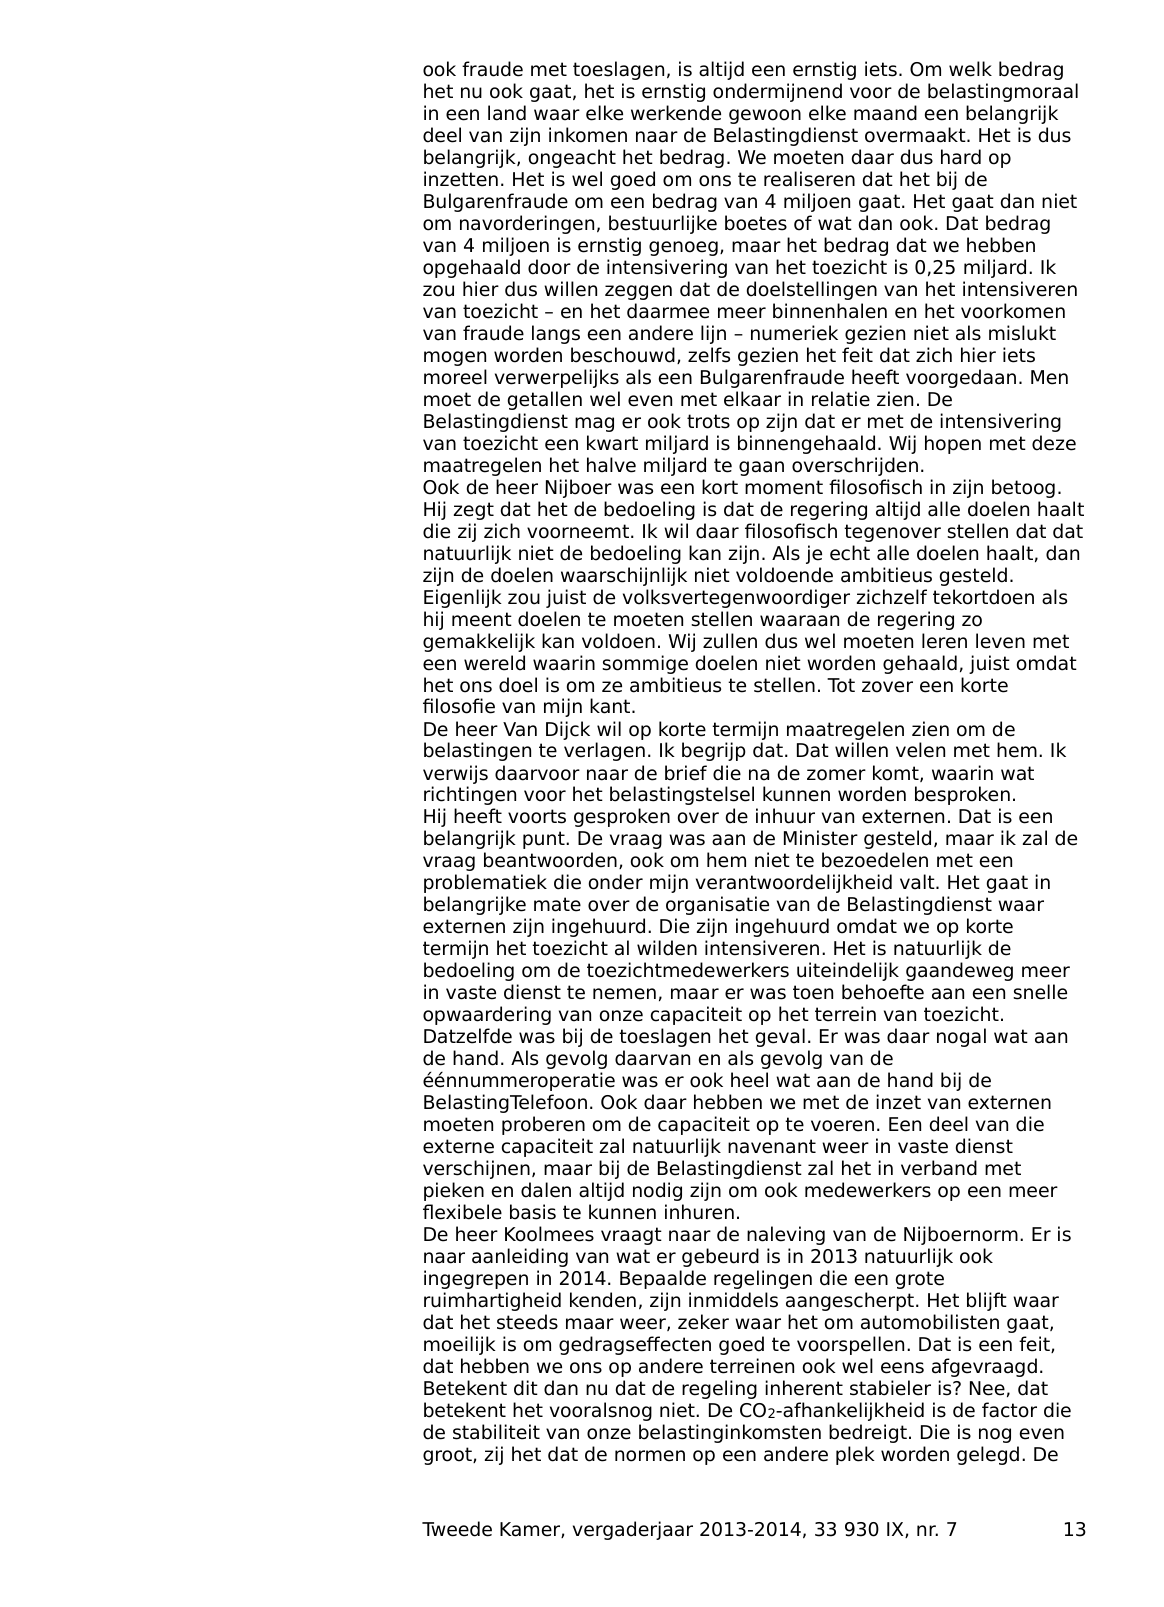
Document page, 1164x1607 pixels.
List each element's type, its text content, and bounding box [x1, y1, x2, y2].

text De heer Van Dijck wil op korte termijn maatregelen zien om de belastingen te verlagen. Ik begrijp dat. Dat willen velen met hem. Ik verwijs daarvoor naar de brief die na de zomer komt, waarin wat richtingen voor het belastingstelsel kunnen worden besproken. [422, 718, 1087, 806]
text ook fraude met toeslagen, is altijd een ernstig iets. Om welk bedrag het nu ook gaat, het is ernstig ondermijnend voor de belastingmoraal in een land waar elke werkende gewoon elke maand een belangrijk deel van zijn inkomen naar de Belastingdienst overmaakt. Het is dus belangrijk, ongeacht het bedrag. We moeten daar dus hard op inzetten. Het is wel goed om ons te realiseren dat het bij de Bulgarenfraude om een bedrag van 4 miljoen gaat. Het gaat dan niet om navorderingen, bestuurlijke boetes of wat dan ook. Dat bedrag van 4 miljoen is ernstig genoeg, maar het bedrag dat we hebben opgehaald door de intensivering van het toezicht is 0,25 miljard. Ik zou hier dus willen zeggen dat de doelstellingen van het intensiveren van toezicht – en het daarmee meer binnenhalen en het voorkomen van fraude langs een andere lijn – numeriek gezien niet als mislukt mogen worden beschouwd, zelfs gezien het feit dat zich hier iets moreel verwerpelijks als een Bulgarenfraude heeft voorgedaan. Men moet de getallen wel even met elkaar in relatie zien. De Belastingdienst mag er ook trots op zijn dat er met de intensivering van toezicht een kwart miljard is binnengehaald. Wij hopen met deze maatregelen het halve miljard te gaan overschrijden. [422, 59, 1087, 477]
text De heer Koolmees vraagt naar de naleving van de Nijboernorm. Er is naar aanleiding van wat er gebeurd is in 2013 natuurlijk ook ingegrepen in 2014. Bepaalde regelingen die een grote ruimhartigheid kenden, zijn inmiddels aangescherpt. Het blijft waar dat het steeds maar weer, zeker waar het om automobilisten gaat, moeilijk is om gedragseffecten goed te voorspellen. Dat is een feit, dat hebben we ons op andere terreinen ook wel eens afgevraagd. Betekent dit dan nu dat de regeling inherent stabieler is? Nee, dat betekent het vooralsnog niet. De CO2-afhankelijkheid is de factor die de stabiliteit van onze belastinginkomsten bedreigt. Die is nog even groot, zij het dat de normen op een andere plek worden gelegd. De [422, 1224, 1087, 1466]
text Ook de heer Nijboer was een kort moment filosofisch in zijn betoog. Hij zegt dat het de bedoeling is dat de regering altijd alle doelen haalt die zij zich voorneemt. Ik wil daar filosofisch tegenover stellen dat dat natuurlijk niet de bedoeling kan zijn. Als je echt alle doelen haalt, dan zijn de doelen waarschijnlijk niet voldoende ambitieus gesteld. Eigenlijk zou juist de volksvertegenwoordiger zichzelf tekortdoen als hij meent doelen te moeten stellen waaraan de regering zo gemakkelijk kan voldoen. Wij zullen dus wel moeten leren leven met een wereld waarin sommige doelen niet worden gehaald, juist omdat het ons doel is om ze ambitieus te stellen. Tot zover een korte filosofie van mijn kant. [422, 477, 1087, 718]
text Hij heeft voorts gesproken over de inhuur van externen. Dat is een belangrijk punt. De vraag was aan de Minister gesteld, maar ik zal de vraag beantwoorden, ook om hem niet te bezoedelen met een problematiek die onder mijn verantwoordelijkheid valt. Het gaat in belangrijke mate over de organisatie van de Belastingdienst waar externen zijn ingehuurd. Die zijn ingehuurd omdat we op korte termijn het toezicht al wilden intensiveren. Het is natuurlijk de bedoeling om de toezichtmedewerkers uiteindelijk gaandeweg meer in vaste dienst te nemen, maar er was toen behoefte aan een snelle opwaardering van onze capaciteit op het terrein van toezicht. Datzelfde was bij de toeslagen het geval. Er was daar nogal wat aan de hand. Als gevolg daarvan en als gevolg van de éénnummeroperatie was er ook heel wat aan de hand bij de BelastingTelefoon. Ook daar hebben we met de inzet van externen moeten proberen om de capaciteit op te voeren. Een deel van die externe capaciteit zal natuurlijk navenant weer in vaste dienst verschijnen, maar bij de Belastingdienst zal het in verband met pieken en dalen altijd nodig zijn om ook medewerkers op een meer flexibele basis te kunnen inhuren. [422, 806, 1087, 1224]
